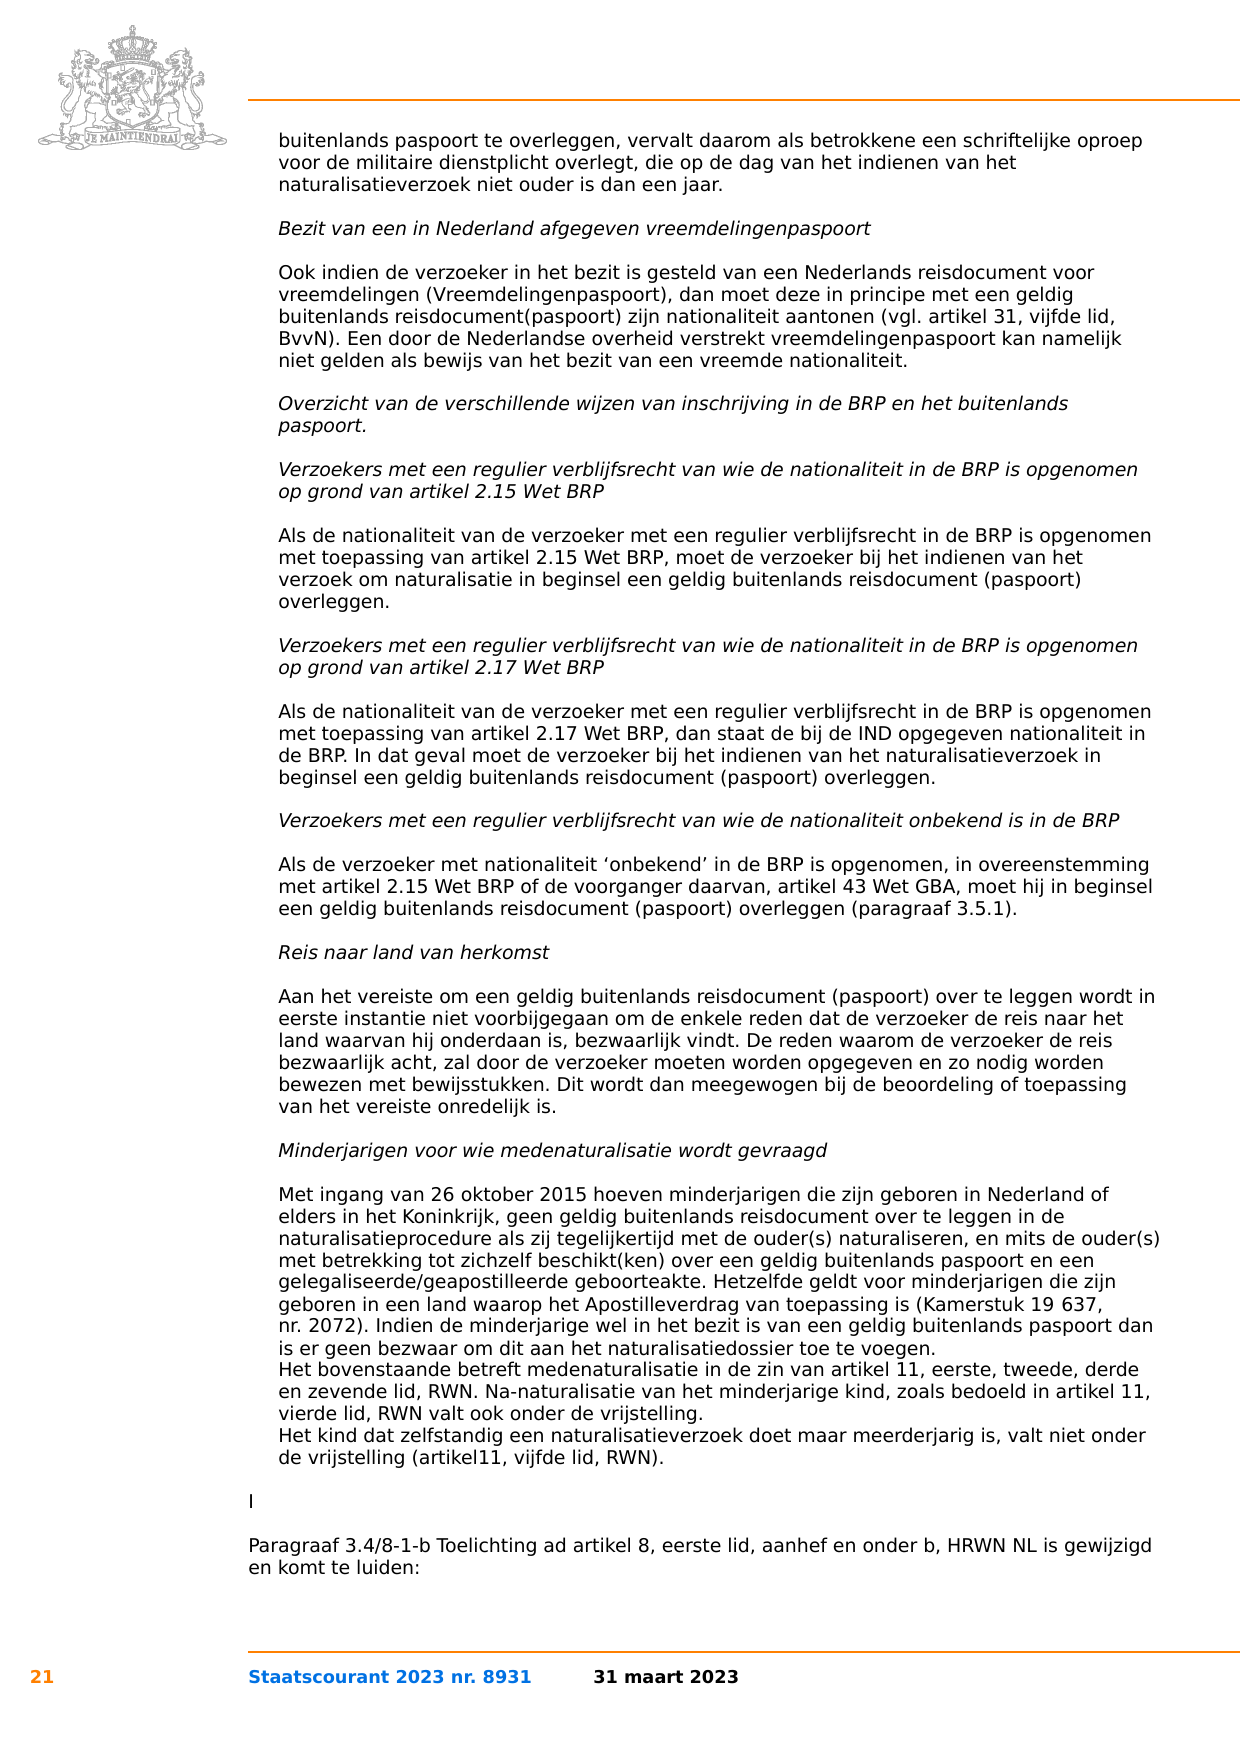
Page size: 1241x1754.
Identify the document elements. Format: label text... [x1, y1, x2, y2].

subtitle Overzicht van de verschillende wijzen van inschrijving in de BRP en het buitenlands paspoort. [278, 393, 1163, 437]
subtitle Minderjarigen voor wie medenaturalisatie wordt gevraagd [278, 1140, 1163, 1162]
text buitenlands paspoort te overleggen, vervalt daarom als betrokkene een schriftelijke oproep voor de militaire dienstplicht overlegt, die op de dag van het indienen van het naturalisatieverzoek niet ouder is dan een jaar. [278, 130, 1163, 196]
text Paragraaf 3.4/8-1-b Toelichting ad artikel 8, eerste lid, aanhef en onder b, HRWN NL is gewijzigd en komt te luiden: [248, 1535, 1163, 1579]
text Als de nationaliteit van de verzoeker met een regulier verblijfsrecht in de BRP is opgenomen met toepassing van artikel 2.15 Wet BRP, moet de verzoeker bij het indienen van het verzoek om naturalisatie in beginsel een geldig buitenlands reisdocument (paspoort) overleggen. [278, 525, 1163, 613]
text Het kind dat zelfstandig een naturalisatieverzoek doet maar meerderjarig is, valt niet onder de vrijstelling (artikel11, vijfde lid, RWN). [278, 1425, 1163, 1469]
text Aan het vereiste om een geldig buitenlands reisdocument (paspoort) over te leggen wordt in eerste instantie niet voorbijgegaan om de enkele reden dat de verzoeker de reis naar het land waarvan hij onderdaan is, bezwaarlijk vindt. De reden waarom de verzoeker de reis bezwaarlijk acht, zal door de verzoeker moeten worden opgegeven en zo nodig worden bewezen met bewijsstukken. Dit wordt dan meegewogen bij de beoordeling of toepassing van het vereiste onredelijk is. [278, 986, 1163, 1118]
subtitle Verzoekers met een regulier verblijfsrecht van wie de nationaliteit in de BRP is opgenomen op grond van artikel 2.17 Wet BRP [278, 635, 1163, 679]
text Als de verzoeker met nationaliteit ‘onbekend’ in de BRP is opgenomen, in overeenstemming met artikel 2.15 Wet BRP of de voorganger daarvan, artikel 43 Wet GBA, moet hij in beginsel een geldig buitenlands reisdocument (paspoort) overleggen (paragraaf 3.5.1). [278, 854, 1163, 920]
text I [248, 1491, 1163, 1513]
text Het bovenstaande betreft medenaturalisatie in de zin van artikel 11, eerste, tweede, derde en zevende lid, RWN. Na-naturalisatie van het minderjarige kind, zoals bedoeld in artikel 11, vierde lid, RWN valt ook onder de vrijstelling. [278, 1359, 1163, 1425]
text Als de nationaliteit van de verzoeker met een regulier verblijfsrecht in de BRP is opgenomen met toepassing van artikel 2.17 Wet BRP, dan staat de bij de IND opgegeven nationaliteit in de BRP. In dat geval moet de verzoeker bij het indienen van het naturalisatieverzoek in beginsel een geldig buitenlands reisdocument (paspoort) overleggen. [278, 701, 1163, 788]
subtitle Bezit van een in Nederland afgegeven vreemdelingenpaspoort [278, 218, 1163, 240]
subtitle Verzoekers met een regulier verblijfsrecht van wie de nationaliteit onbekend is in de BRP [278, 810, 1163, 832]
text Ook indien de verzoeker in het bezit is gesteld van een Nederlands reisdocument voor vreemdelingen (Vreemdelingenpaspoort), dan moet deze in principe met een geldig buitenlands reisdocument(paspoort) zijn nationaliteit aantonen (vgl. artikel 31, vijfde lid, BvvN). Een door de Nederlandse overheid verstrekt vreemdelingenpaspoort kan namelijk niet gelden als bewijs van het bezit van een vreemde nationaliteit. [278, 262, 1163, 371]
text Met ingang van 26 oktober 2015 hoeven minderjarigen die zijn geboren in Nederland of elders in het Koninkrijk, geen geldig buitenlands reisdocument over te leggen in de naturalisatieprocedure als zij tegelijkertijd met de ouder(s) naturaliseren, en mits de ouder(s) met betrekking tot zichzelf beschikt(ken) over een geldig buitenlands paspoort en een gelegaliseerde/geapostilleerde geboorteakte. Hetzelfde geldt voor minderjarigen die zijn geboren in een land waarop het Apostilleverdrag van toepassing is (Kamerstuk 19 637, nr. 2072). Indien de minderjarige wel in het bezit is van een geldig buitenlands paspoort dan is er geen bezwaar om dit aan het naturalisatiedossier toe te voegen. [278, 1183, 1163, 1359]
picture [38, 25, 227, 150]
subtitle Verzoekers met een regulier verblijfsrecht van wie de nationaliteit in de BRP is opgenomen op grond van artikel 2.15 Wet BRP [278, 459, 1163, 503]
subtitle Reis naar land van herkomst [278, 942, 1163, 964]
